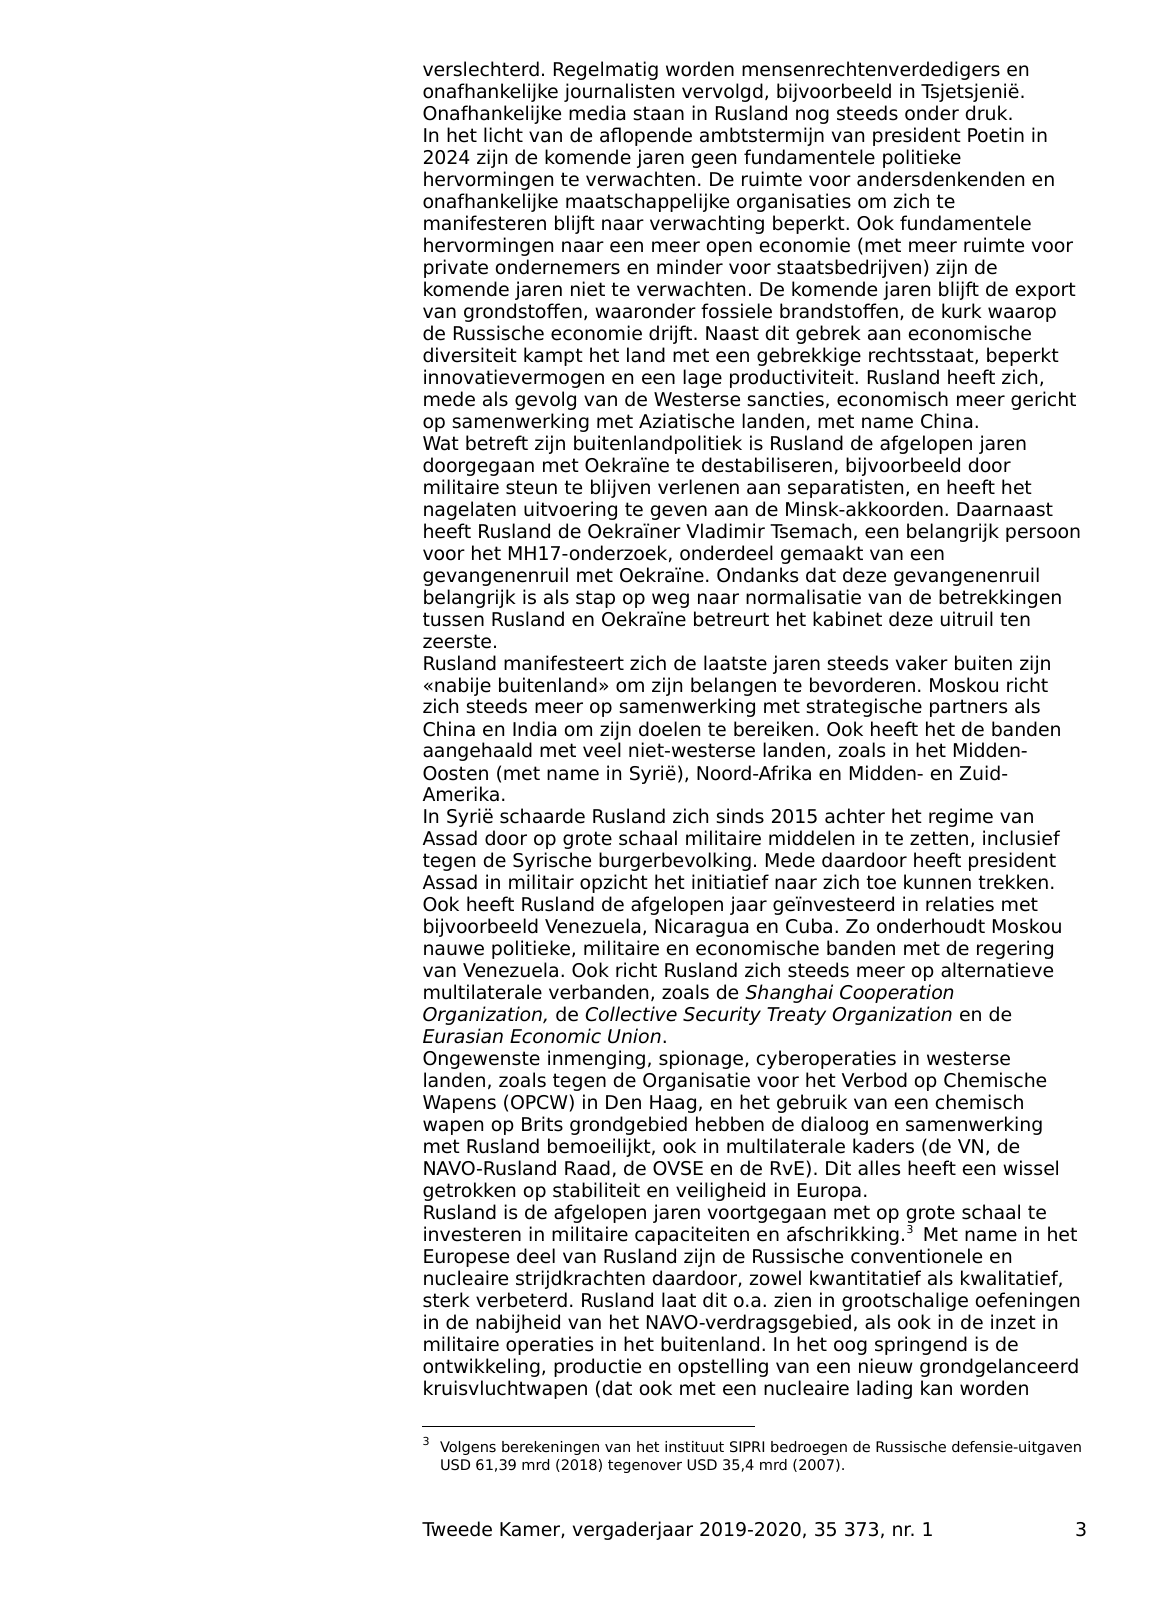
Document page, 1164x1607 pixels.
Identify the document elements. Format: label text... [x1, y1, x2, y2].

text In Syrië schaarde Rusland zich sinds 2015 achter het regime van Assad door op grote schaal militaire middelen in te zetten, inclusief tegen de Syrische burgerbevolking. Mede daardoor heeft president Assad in militair opzicht het initiatief naar zich toe kunnen trekken. Ook heeft Rusland de afgelopen jaar geïnvesteerd in relaties met bijvoorbeeld Venezuela, Nicaragua en Cuba. Zo onderhoudt Moskou nauwe politieke, militaire en economische banden met de regering van Venezuela. Ook richt Rusland zich steeds meer op alternatieve multilaterale verbanden, zoals de Shanghai Cooperation Organization, de Collective Security Treaty Organization en de Eurasian Economic Union. [422, 806, 1087, 1048]
text Volgens berekeningen van het instituut SIPRI bedroegen de Russische defensie-uitgaven USD 61,39 mrd (2018) tegenover USD 35,4 mrd (2007). [422, 1435, 1087, 1474]
text Rusland manifesteert zich de laatste jaren steeds vaker buiten zijn «nabije buitenland» om zijn belangen te bevorderen. Moskou richt zich steeds meer op samenwerking met strategische partners als China en India om zijn doelen te bereiken. Ook heeft het de banden aangehaald met veel niet-westerse landen, zoals in het Midden-Oosten (met name in Syrië), Noord-Afrika en Midden- en Zuid-Amerika. [422, 652, 1087, 806]
text Ongewenste inmenging, spionage, cyberoperaties in westerse landen, zoals tegen de Organisatie voor het Verbod op Chemische Wapens (OPCW) in Den Haag, en het gebruik van een chemisch wapen op Brits grondgebied hebben de dialoog en samenwerking met Rusland bemoeilijkt, ook in multilaterale kaders (de VN, de NAVO-Rusland Raad, de OVSE en de RvE). Dit alles heeft een wissel getrokken op stabiliteit en veiligheid in Europa. [422, 1048, 1087, 1202]
text Rusland is de afgelopen jaren voortgegaan met op grote schaal te investeren in militaire capaciteiten en afschrikking. Met name in het Europese deel van Rusland zijn de Russische conventionele en nucleaire strijdkrachten daardoor, zowel kwantitatief als kwalitatief, sterk verbeterd. Rusland laat dit o.a. zien in grootschalige oefeningen in de nabijheid van het NAVO-verdragsgebied, als ook in de inzet in militaire operaties in het buitenland. In het oog springend is de ontwikkeling, productie en opstelling van een nieuw grondgelanceerd kruisvluchtwapen (dat ook met een nucleaire lading kan worden [422, 1202, 1087, 1400]
text Wat betreft zijn buitenlandpolitiek is Rusland de afgelopen jaren doorgegaan met Oekraïne te destabiliseren, bijvoorbeeld door militaire steun te blijven verlenen aan separatisten, en heeft het nagelaten uitvoering te geven aan de Minsk-akkoorden. Daarnaast heeft Rusland de Oekraïner Vladimir Tsemach, een belangrijk persoon voor het MH17-onderzoek, onderdeel gemaakt van een gevangenenruil met Oekraïne. Ondanks dat deze gevangenenruil belangrijk is als stap op weg naar normalisatie van de betrekkingen tussen Rusland en Oekraïne betreurt het kabinet deze uitruil ten zeerste. [422, 433, 1087, 652]
text verslechterd. Regelmatig worden mensenrechtenverdedigers en onafhankelijke journalisten vervolgd, bijvoorbeeld in Tsjetsjenië. Onafhankelijke media staan in Rusland nog steeds onder druk. [422, 59, 1087, 125]
text In het licht van de aflopende ambtstermijn van president Poetin in 2024 zijn de komende jaren geen fundamentele politieke hervormingen te verwachten. De ruimte voor andersdenkenden en onafhankelijke maatschappelijke organisaties om zich te manifesteren blijft naar verwachting beperkt. Ook fundamentele hervormingen naar een meer open economie (met meer ruimte voor private ondernemers en minder voor staatsbedrijven) zijn de komende jaren niet te verwachten. De komende jaren blijft de export van grondstoffen, waaronder fossiele brandstoffen, de kurk waarop de Russische economie drijft. Naast dit gebrek aan economische diversiteit kampt het land met een gebrekkige rechtsstaat, beperkt innovatievermogen en een lage productiviteit. Rusland heeft zich, mede als gevolg van de Westerse sancties, economisch meer gericht op samenwerking met Aziatische landen, met name China. [422, 125, 1087, 433]
